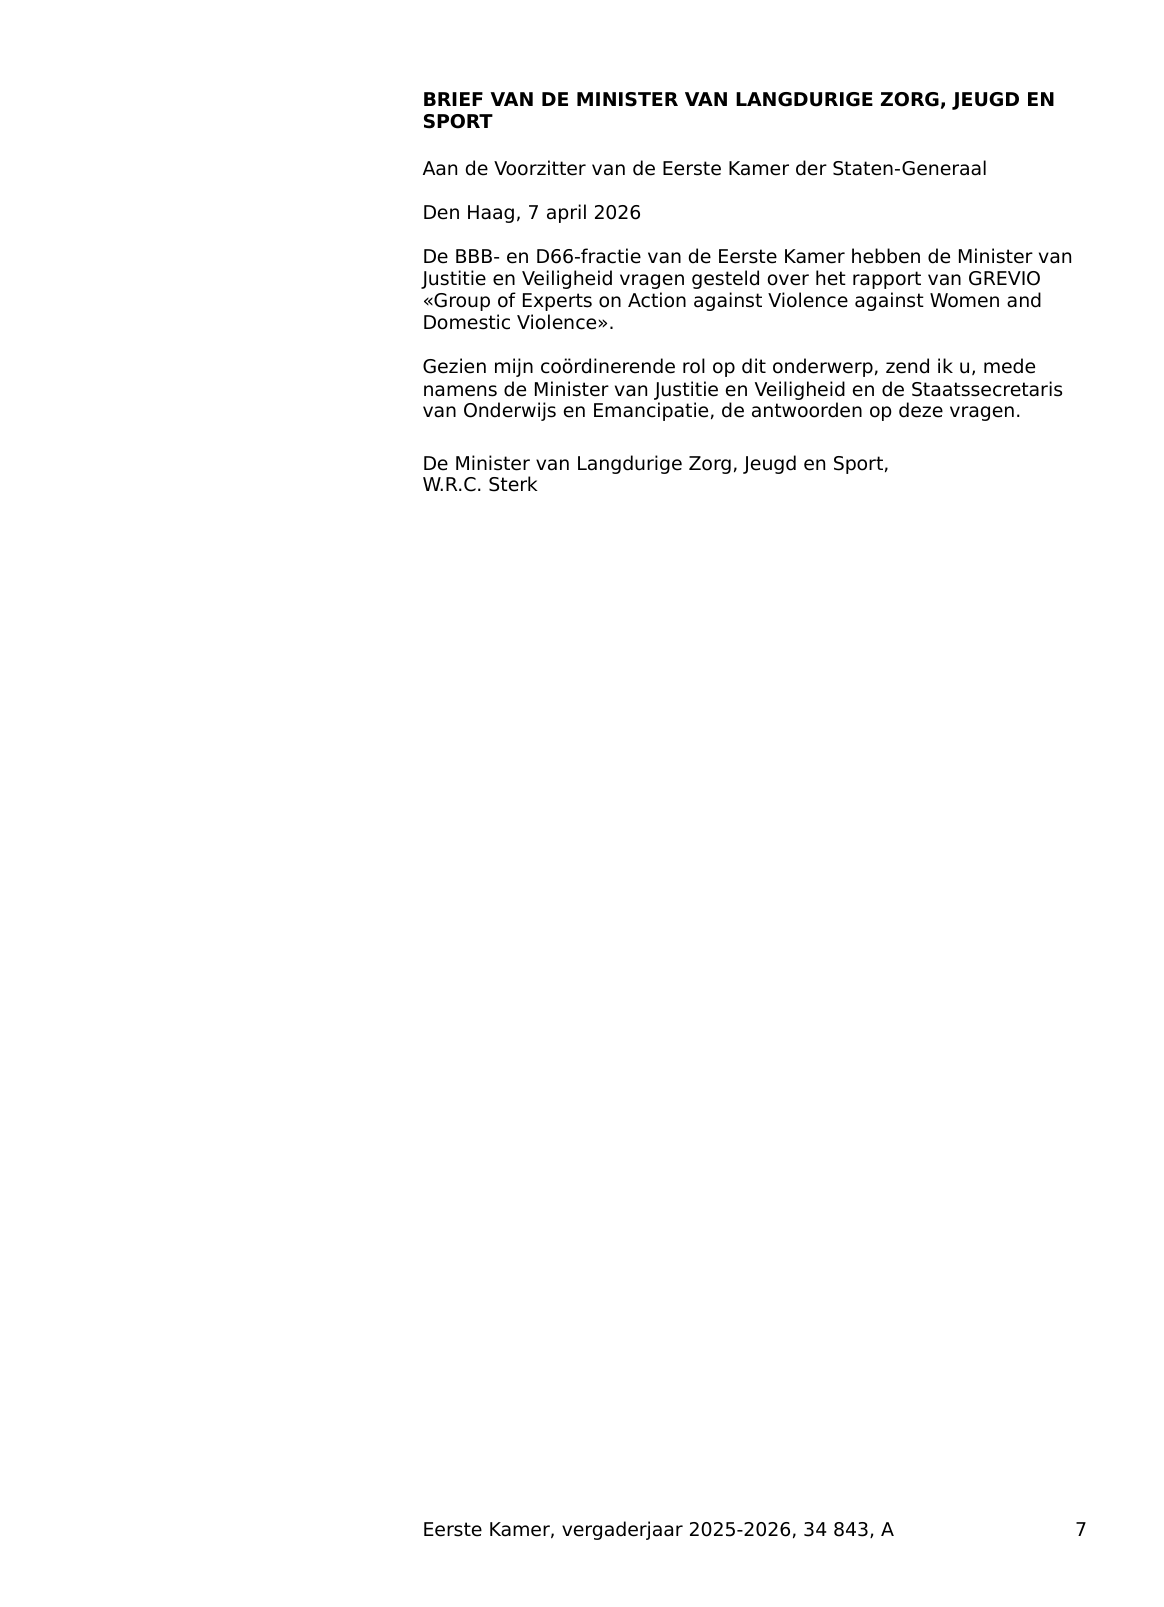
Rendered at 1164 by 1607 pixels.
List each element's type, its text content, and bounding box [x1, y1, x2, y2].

text Gezien mijn coördinerende rol op dit onderwerp, zend ik u, mede namens de Minister van Justitie en Veiligheid en de Staatssecretaris van Onderwijs en Emancipatie, de antwoorden op deze vragen. [422, 356, 1087, 422]
text Den Haag, 7 april 2026 [422, 202, 1087, 224]
text Aan de Voorzitter van de Eerste Kamer der Staten-Generaal [422, 158, 1087, 180]
subtitle BRIEF VAN DE MINISTER VAN LANGDURIGE ZORG, JEUGD EN SPORT [422, 89, 1087, 133]
text De Minister van Langdurige Zorg, Jeugd en Sport, W.R.C. Sterk [422, 452, 1087, 496]
text De BBB- en D66-fractie van de Eerste Kamer hebben de Minister van Justitie en Veiligheid vragen gesteld over het rapport van GREVIO «Group of Experts on Action against Violence against Women and Domestic Violence». [422, 246, 1087, 334]
